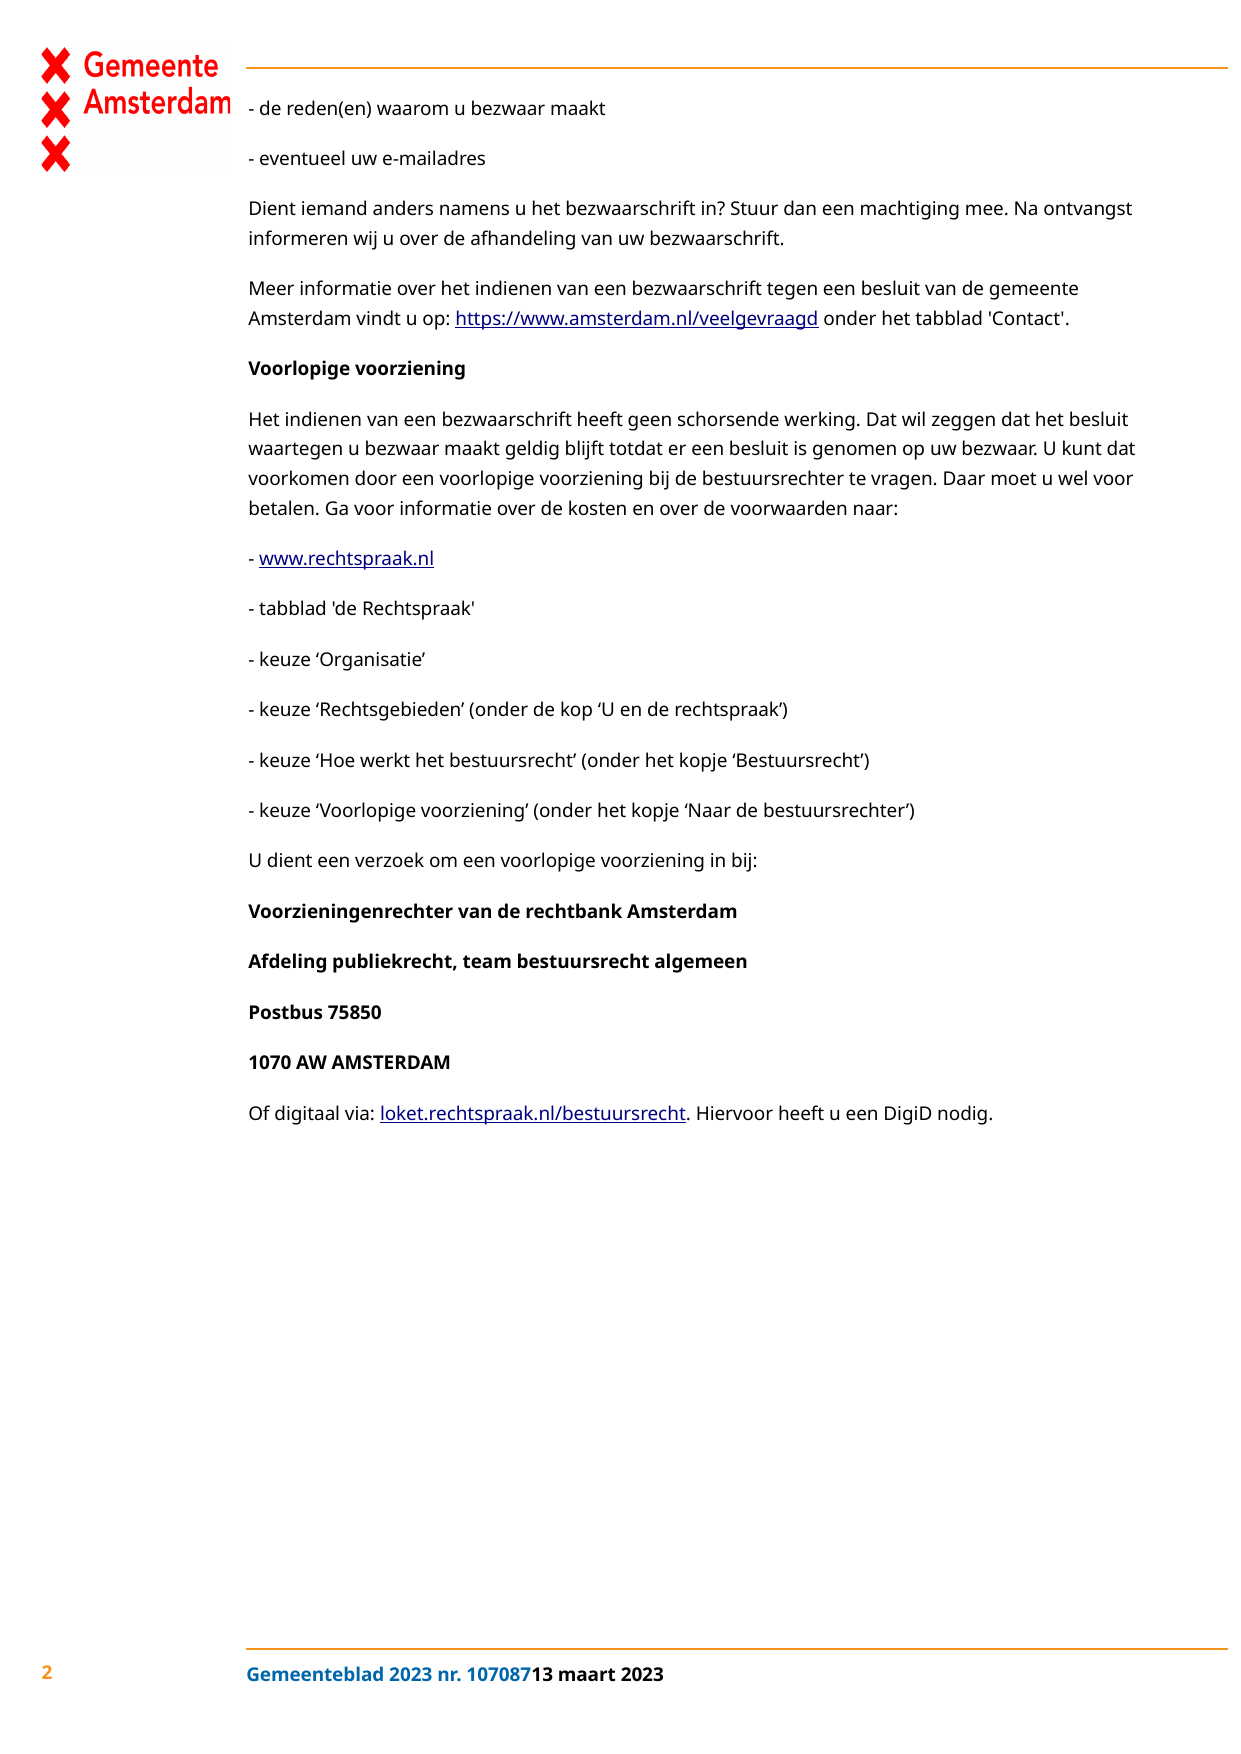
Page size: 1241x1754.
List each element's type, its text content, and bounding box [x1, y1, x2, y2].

text - keuze ‘Voorlopige voorziening’ (onder het kopje ‘Naar de bestuursrechter’) [248, 797, 1152, 823]
text Dient iemand anders namens u het bezwaarschrift in? Stuur dan een machtiging mee. Na ontvangst informeren wij u over de afhandeling van uw bezwaarschrift. [248, 196, 1152, 251]
text Postbus 75850 [248, 999, 1152, 1025]
text - keuze ‘Hoe werkt het bestuursrecht’ (onder het kopje ‘Bestuursrecht’) [248, 747, 1152, 773]
text - tabblad 'de Rechtspraak' [248, 596, 1152, 621]
text - keuze ‘Rechtsgebieden’ (onder de kop ‘U en de rechtspraak’) [248, 696, 1152, 722]
text U dient een verzoek om een voorlopige voorziening in bij: [248, 848, 1152, 873]
text - eventueel uw e-mailadres [248, 145, 1152, 171]
text - de reden(en) waarom u bezwaar maakt [248, 95, 1152, 121]
text - keuze ‘Organisatie’ [248, 646, 1152, 672]
text Meer informatie over het indienen van een bezwaarschrift tegen een besluit van de gemeente Amsterdam vindt u op: https://www.amsterdam.nl/veelgevraagd onder het tabblad 'Contact'. [248, 276, 1152, 331]
text Het indienen van een bezwaarschrift heeft geen schorsende werking. Dat wil zeggen dat het besluit waartegen u bezwaar maakt geldig blijft totdat er een besluit is genomen op uw bezwaar. U kunt dat voorkomen door een voorlopige voorziening bij de bestuursrechter te vragen. Daar moet u wel voor betalen. Ga voor informatie over de kosten en over de voorwaarden naar: [248, 406, 1152, 521]
text - www.rechtspraak.nl [248, 545, 1152, 571]
text 1070 AW AMSTERDAM [248, 1049, 1152, 1075]
text Voorzieningenrechter van de rechtbank Amsterdam [248, 898, 1152, 924]
text Voorlopige voorziening [248, 356, 1152, 381]
text Of digitaal via: loket.rechtspraak.nl/bestuursrecht. Hiervoor heeft u een DigiD nodig. [248, 1100, 1152, 1126]
text Afdeling publiekrecht, team bestuursrecht algemeen [248, 948, 1152, 974]
picture [41, 47, 231, 172]
